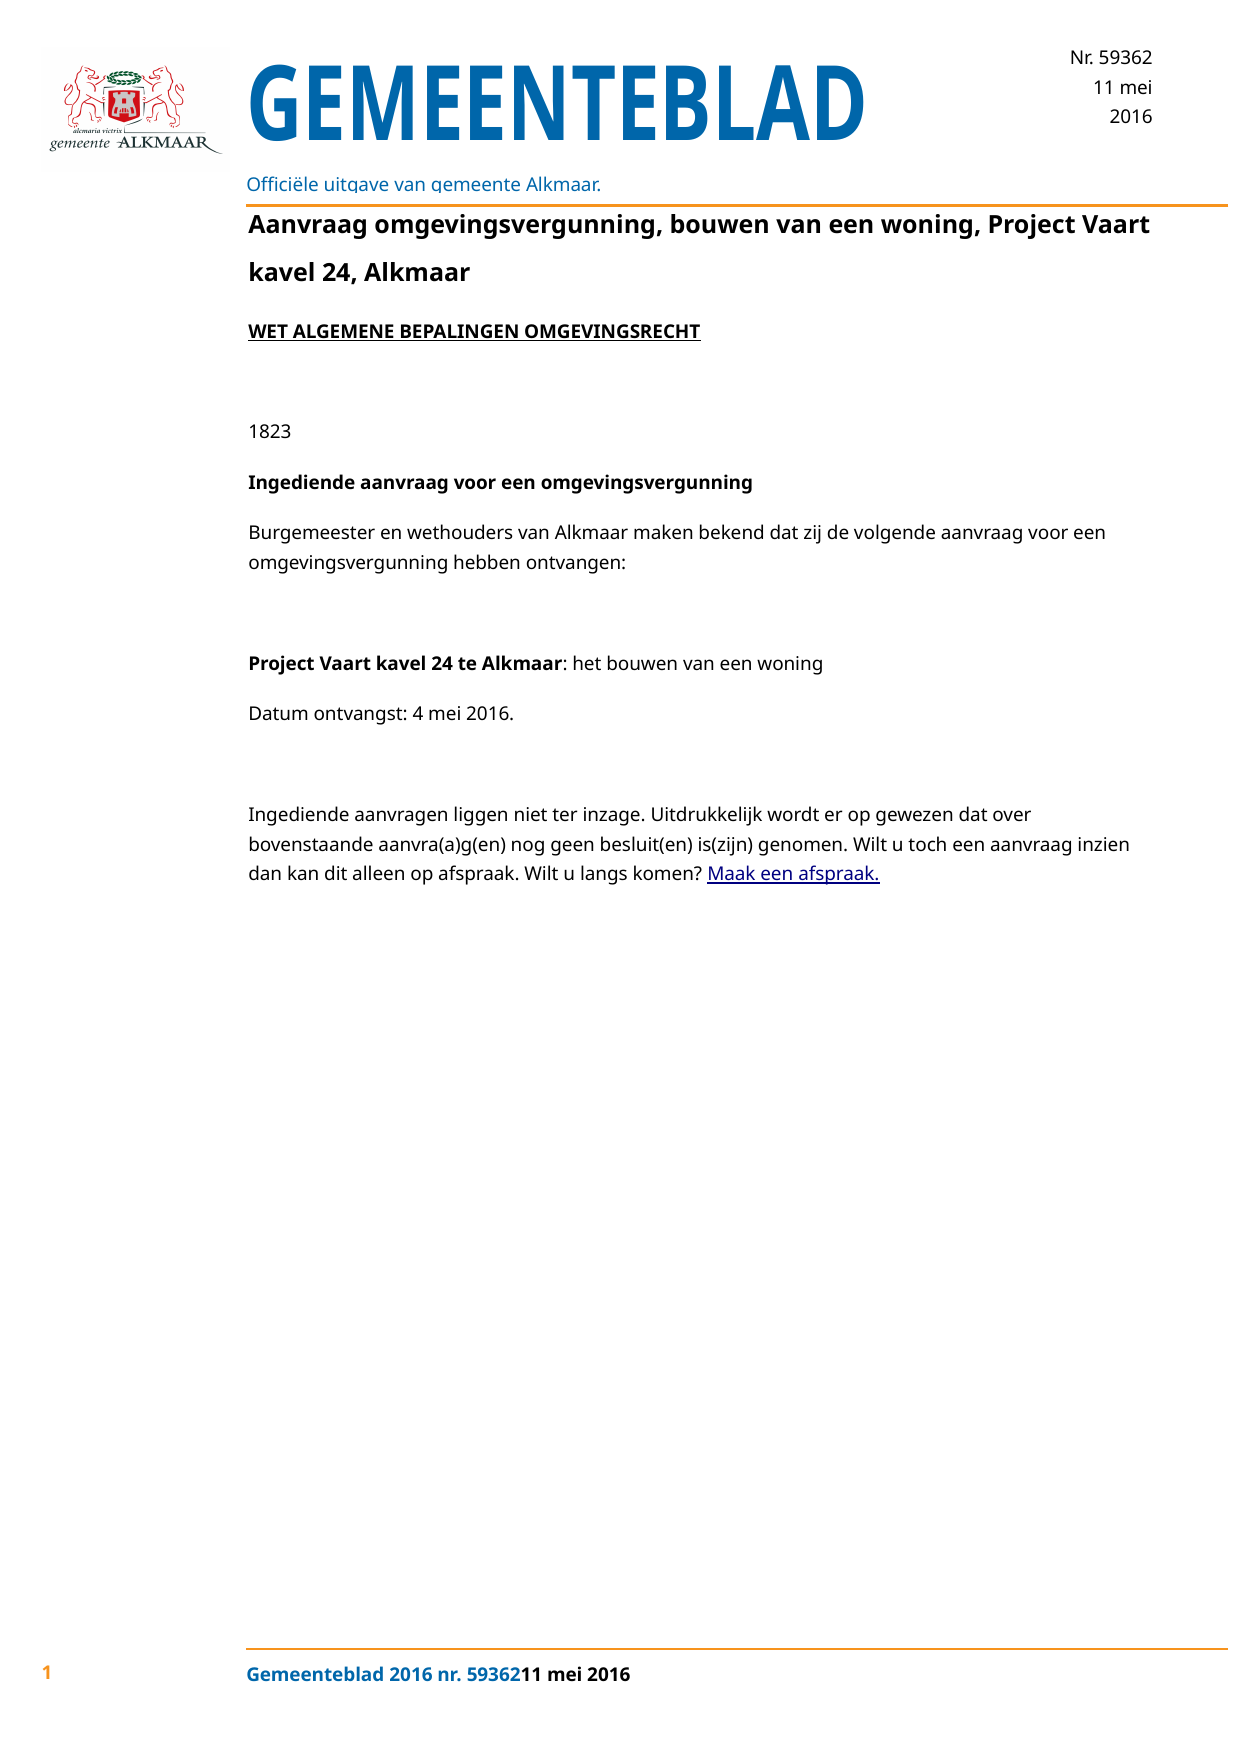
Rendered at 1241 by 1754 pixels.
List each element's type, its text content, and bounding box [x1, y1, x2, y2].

text Burgemeester en wethouders van Alkmaar maken bekend dat zij de volgende aanvraag voor een omgevingsvergunning hebben ontvangen: [248, 519, 1152, 575]
text WET ALGEMENE BEPALINGEN OMGEVINGSRECHT [248, 318, 1152, 344]
text 1823 [248, 419, 1152, 444]
text Ingediende aanvragen liggen niet ter inzage. Uitdrukkelijk wordt er op gewezen dat over bovenstaande aanvra(a)g(en) nog geen besluit(en) is(zijn) genomen. Wilt u toch een aanvraag inzien dan kan dit alleen op afspraak. Wilt u langs komen? Maak een afspraak. [248, 801, 1152, 886]
text Project Vaart kavel 24 te Alkmaar: het bouwen van een woning [248, 650, 1152, 676]
text Aanvraag omgevingsvergunning, bouwen van een woning, Project Vaart kavel 24, Alkmaar [248, 207, 1152, 288]
text Ingediende aanvraag voor een omgevingsvergunning [248, 469, 1152, 495]
picture [41, 47, 231, 172]
text Datum ontvangst: 4 mei 2016. [248, 700, 1152, 726]
